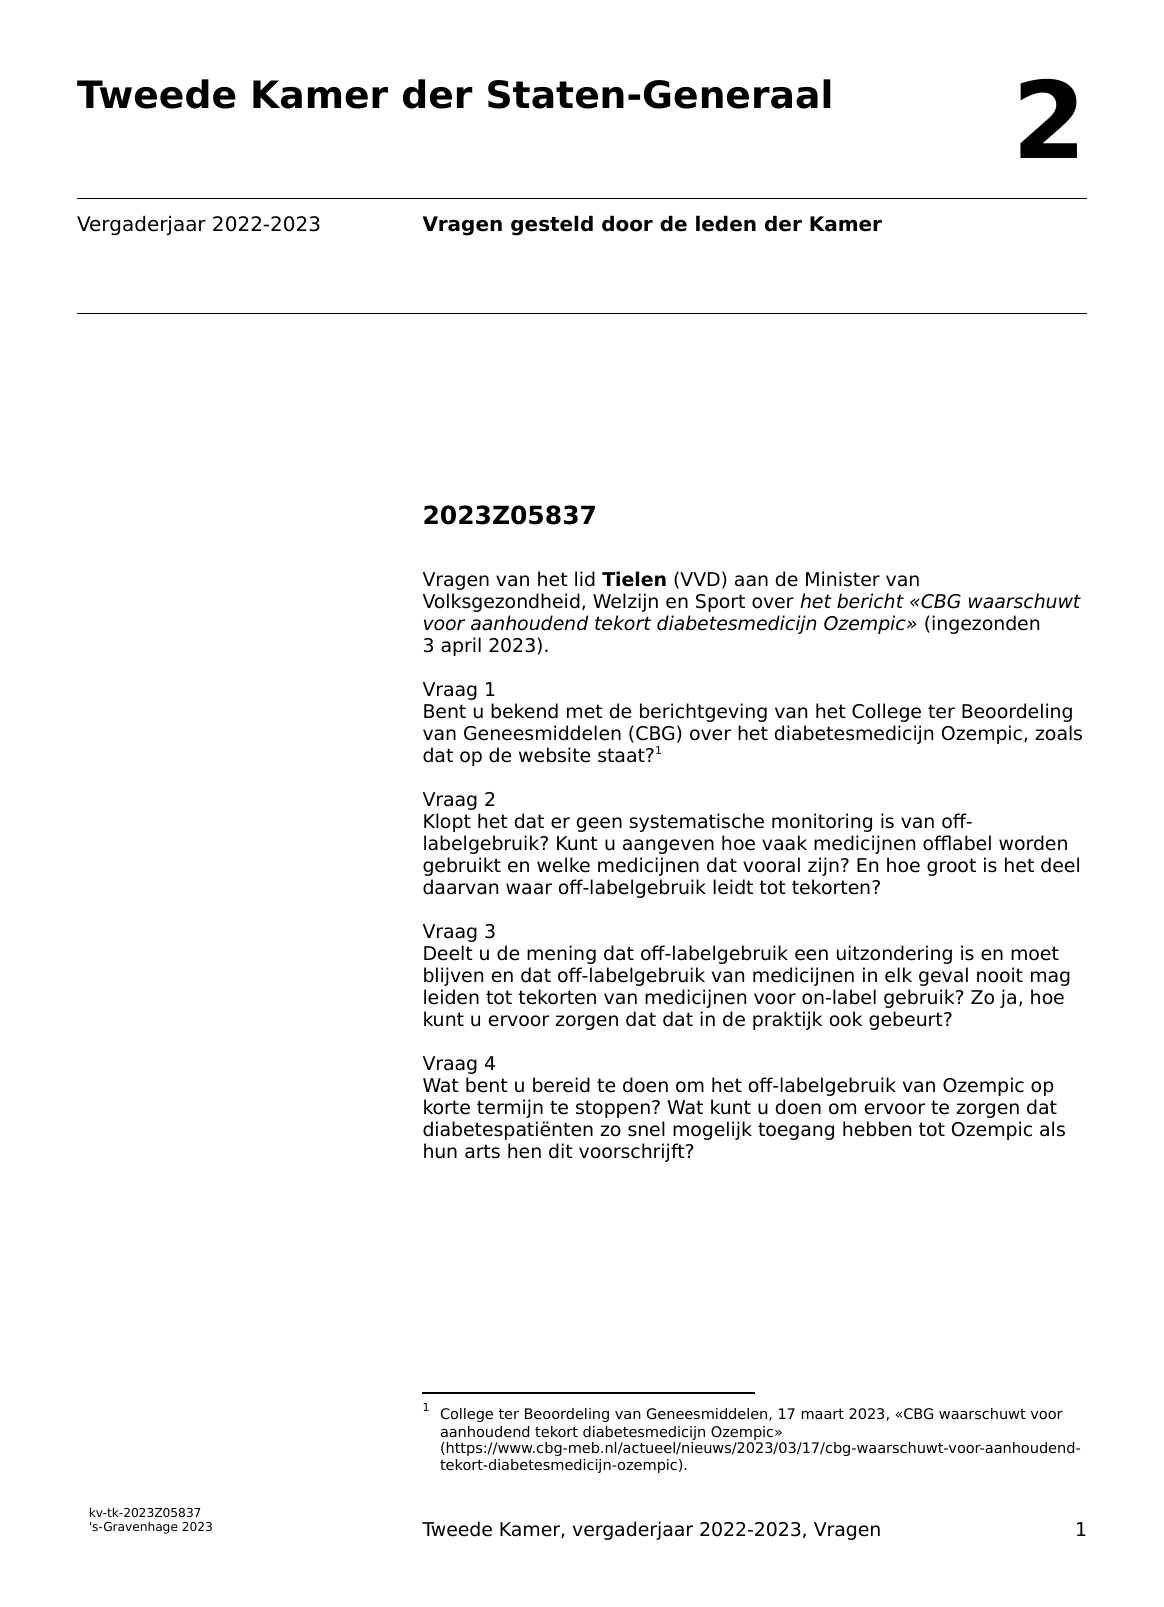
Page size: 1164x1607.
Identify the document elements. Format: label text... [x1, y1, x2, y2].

text Vraag 4 [422, 1053, 1087, 1075]
text Vraag 3 [422, 921, 1087, 943]
table_cell Vergaderjaar 2022-2023 [77, 199, 422, 313]
text Vraag 2 [422, 789, 1087, 811]
text Vragen van het lid Tielen (VVD) aan de Minister van Volksgezondheid, Welzijn en Sport over het bericht «CBG waarschuwt voor aanhoudend tekort diabetesmedicijn Ozempic» (ingezonden 3 april 2023). [422, 569, 1087, 657]
table_header 2 [886, 59, 1087, 198]
table_cell Vragen gesteld door de leden der Kamer [422, 199, 1087, 313]
text Bent u bekend met de berichtgeving van het College ter Beoordeling van Geneesmiddelen (CBG) over het diabetesmedicijn Ozempic, zoals dat op de website staat? [422, 701, 1087, 767]
table_header Tweede Kamer der Staten-Generaal [77, 59, 886, 198]
text Vraag 1 [422, 679, 1087, 701]
text kv-tk-2023Z05837 [88, 1506, 323, 1520]
text Klopt het dat er geen systematische monitoring is van off-labelgebruik? Kunt u aangeven hoe vaak medicijnen offlabel worden gebruikt en welke medicijnen dat vooral zijn? En hoe groot is het deel daarvan waar off-labelgebruik leidt tot tekorten? [422, 811, 1087, 899]
text 2023Z05837 [422, 501, 1087, 531]
text 's-Gravenhage 2023 [88, 1520, 323, 1534]
text Wat bent u bereid te doen om het off-labelgebruik van Ozempic op korte termijn te stoppen? Wat kunt u doen om ervoor te zorgen dat diabetespatiënten zo snel mogelijk toegang hebben tot Ozempic als hun arts hen dit voorschrijft? [422, 1075, 1087, 1163]
text Deelt u de mening dat off-labelgebruik een uitzondering is en moet blijven en dat off-labelgebruik van medicijnen in elk geval nooit mag leiden tot tekorten van medicijnen voor on-label gebruik? Zo ja, hoe kunt u ervoor zorgen dat dat in de praktijk ook gebeurt? [422, 943, 1087, 1031]
text College ter Beoordeling van Geneesmiddelen, 17 maart 2023, «CBG waarschuwt voor aanhoudend tekort diabetesmedicijn Ozempic» (https://www.cbg-meb.nl/actueel/nieuws/2023/03/17/cbg-waarschuwt-voor-aanhoudend-tekort-diabetesmedicijn-ozempic). [422, 1402, 1087, 1474]
